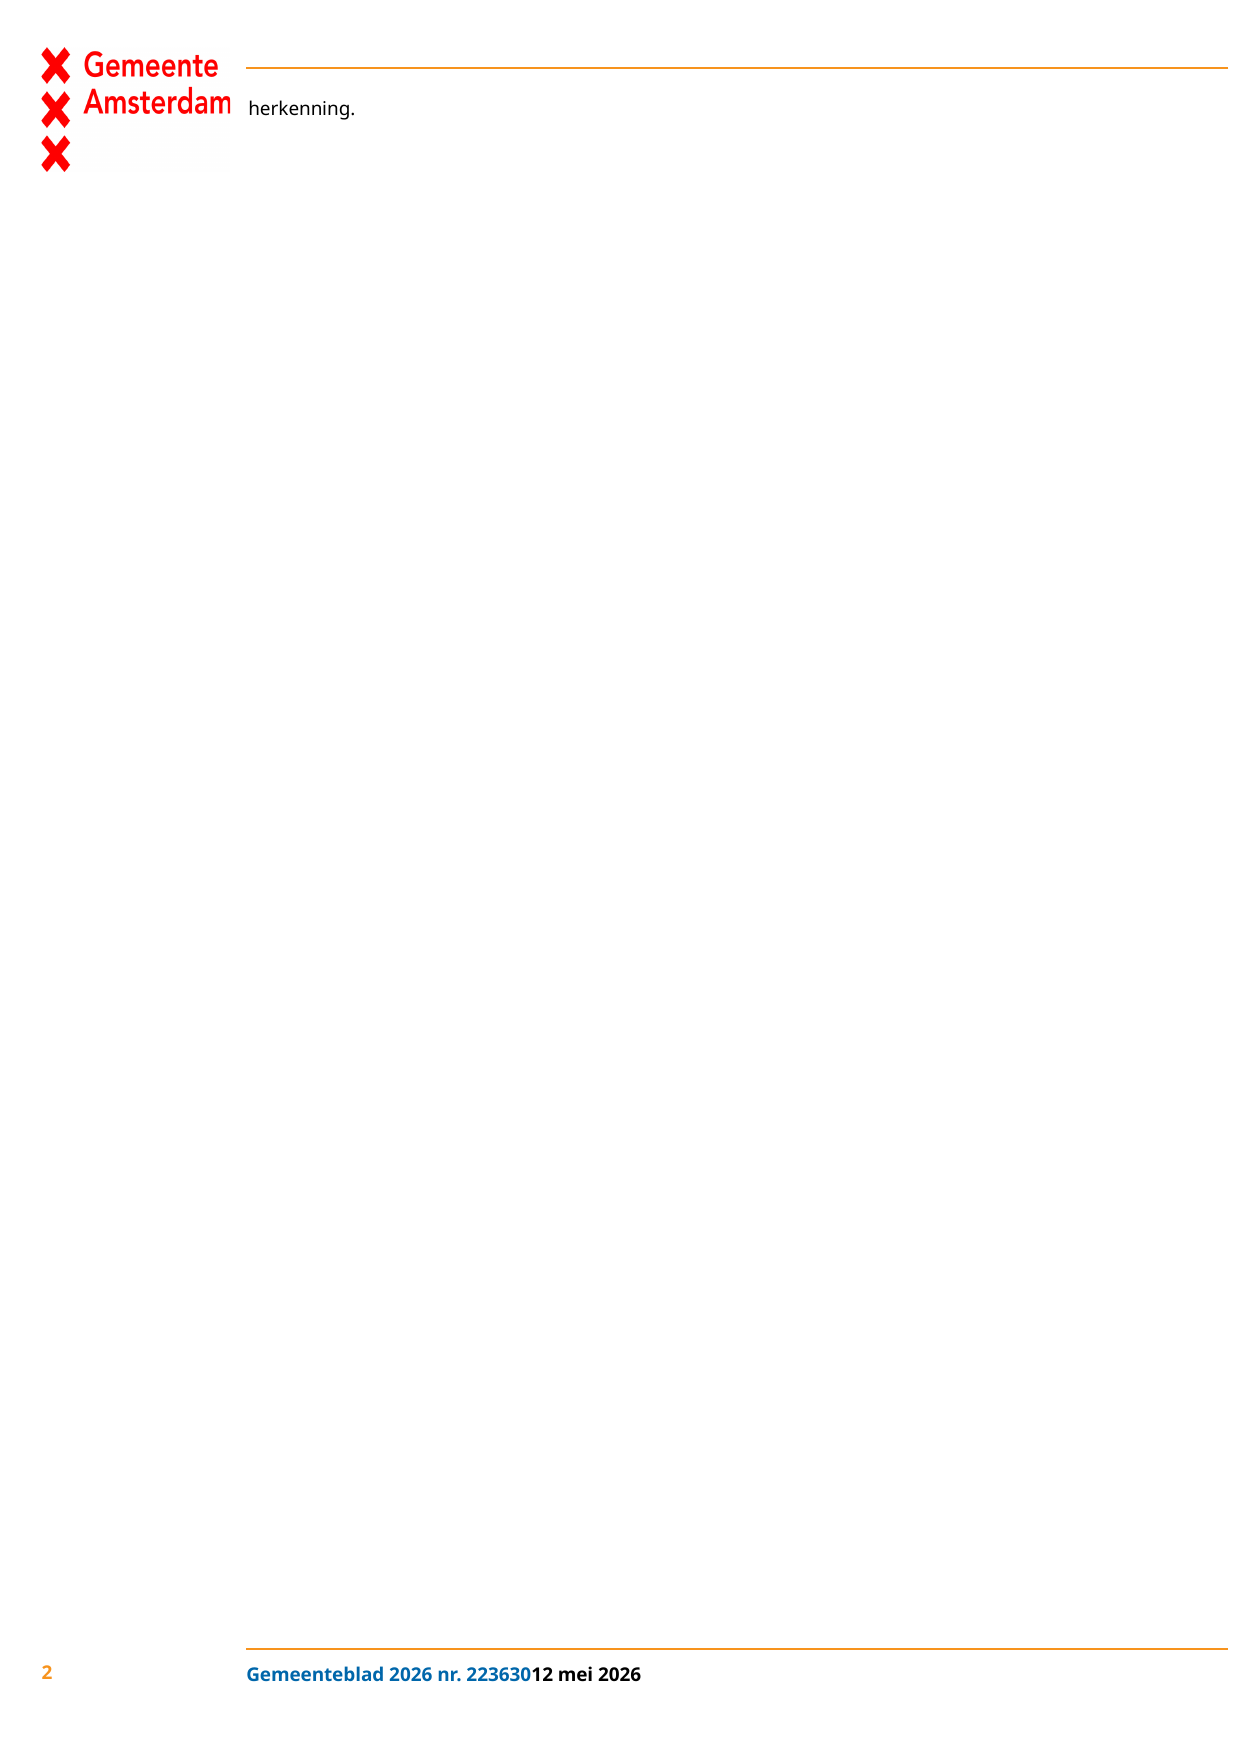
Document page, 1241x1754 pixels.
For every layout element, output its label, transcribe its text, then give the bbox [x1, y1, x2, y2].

picture [41, 47, 231, 172]
text herkenning. [248, 95, 1152, 121]
